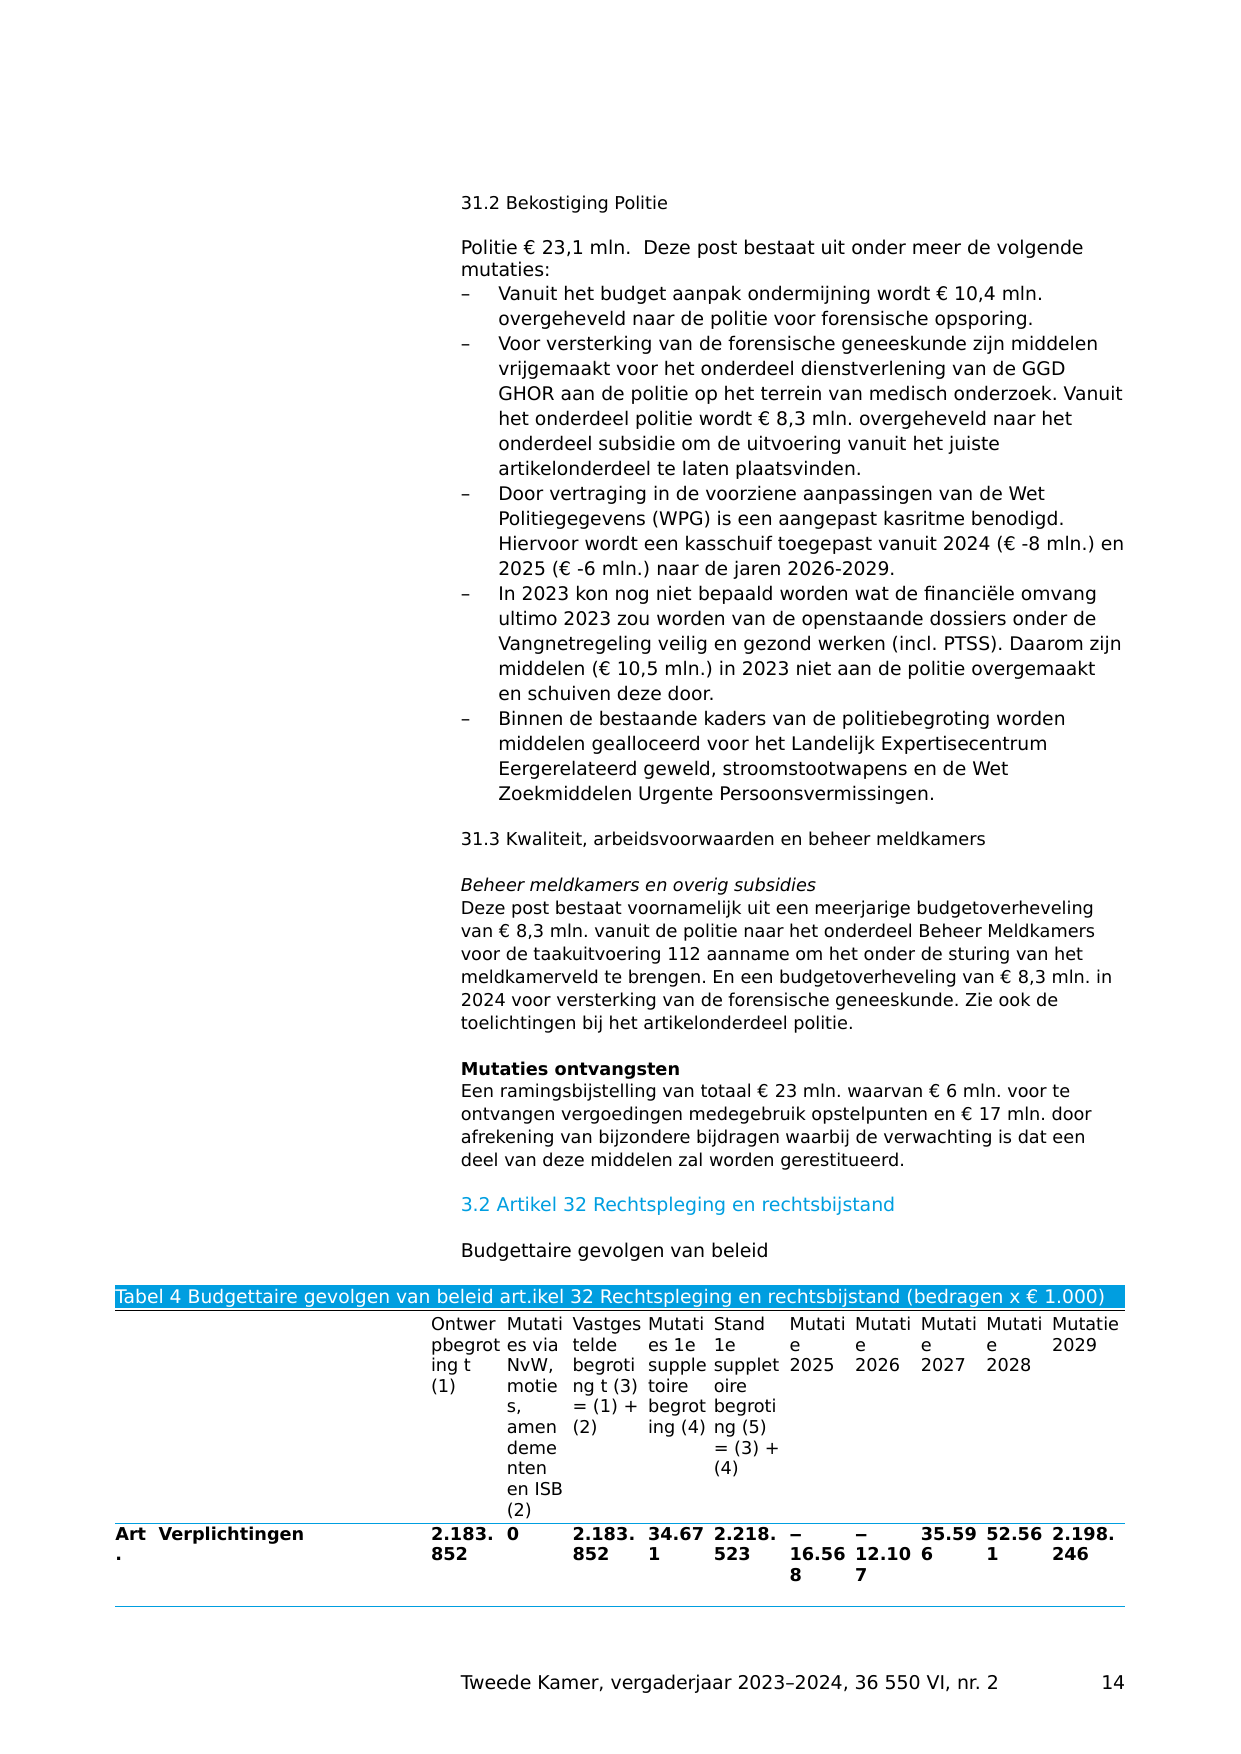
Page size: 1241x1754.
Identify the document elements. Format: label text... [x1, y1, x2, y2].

table_cell 2.218.523 [711, 1524, 786, 1585]
list Binnen de bestaande kaders van de politiebegroting worden middelen gealloceerd voor het Landelijk Expertisecentrum Eergerelateerd geweld, stroomstootwapens en de Wet Zoekmiddelen Urgente Persoonsvermissingen. [461, 706, 1125, 806]
table_cell 34.671 [645, 1524, 711, 1585]
table_cell ‒ 16.568 [786, 1524, 852, 1585]
title Budgettaire gevolgen van beleid [461, 1240, 1125, 1262]
table_cell [918, 1585, 983, 1606]
text Beheer meldkamers en overig subsidies Deze post bestaat voornamelijk uit een meerjarige budgetoverheveling van € 8,3 mln. vanuit de politie naar het onderdeel Beheer Meldkamers voor de taakuitvoering 112 aanname om het onder de sturing van het meldkamerveld te brengen. En een budgetoverheveling van € 8,3 mln. in 2024 voor versterking van de forensische geneeskunde. Zie ook de toelichtingen bij het artikelonderdeel politie. [461, 873, 1125, 1034]
table_cell [115, 1311, 155, 1523]
table_cell Mutatie 2027 [918, 1311, 983, 1523]
table_cell [569, 1585, 645, 1606]
table_cell Mutaties 1e suppletoire begroting (4) [645, 1311, 711, 1523]
text 31.3 Kwaliteit, arbeidsvoorwaarden en beheer meldkamers [461, 827, 1125, 850]
list Door vertraging in de voorziene aanpassingen van de Wet Politiegegevens (WPG) is een aangepast kasritme benodigd. Hiervoor wordt een kasschuif toegepast vanuit 2024 (€ -8 mln.) en 2025 (€ -6 mln.) naar de jaren 2026-2029. [461, 481, 1125, 581]
text 31.2 Bekostiging Politie [461, 191, 1125, 214]
table_cell Mutatie 2026 [852, 1311, 918, 1523]
table_cell 2.183.852 [569, 1524, 645, 1585]
table_cell Vastgestelde begroting t (3) = (1) + (2) [569, 1311, 645, 1523]
list Voor versterking van de forensische geneeskunde zijn middelen vrijgemaakt voor het onderdeel dienstverlening van de GGD GHOR aan de politie op het terrein van medisch onderzoek. Vanuit het onderdeel politie wordt € 8,3 mln. overgeheveld naar het onderdeel subsidie om de uitvoering vanuit het juiste artikelonderdeel te laten plaatsvinden. [461, 331, 1125, 481]
table_cell 2.198.246 [1049, 1524, 1125, 1585]
table_cell Art. [115, 1524, 155, 1585]
table_cell Verplichtingen [155, 1524, 428, 1585]
table_cell [155, 1311, 428, 1523]
table_cell [711, 1585, 786, 1606]
table_cell 35.596 [918, 1524, 983, 1585]
table_cell Ontwerpbegroting t (1) [428, 1311, 504, 1523]
table_cell ‒ 12.107 [852, 1524, 918, 1585]
table_cell [428, 1585, 504, 1606]
table_cell 2.183.852 [428, 1524, 504, 1585]
table_cell [786, 1585, 852, 1606]
table_cell [645, 1585, 711, 1606]
list Vanuit het budget aanpak ondermijning wordt € 10,4 mln. overgeheveld naar de politie voor forensische opsporing. [461, 281, 1125, 331]
table_cell Mutatie 2028 [983, 1311, 1049, 1523]
title 3.2 Artikel 32 Rechtspleging en rechtsbijstand [461, 1194, 1125, 1216]
list In 2023 kon nog niet bepaald worden wat de financiële omvang ultimo 2023 zou worden van de openstaande dossiers onder de Vangnetregeling veilig en gezond werken (incl. PTSS). Daarom zijn middelen (€ 10,5 mln.) in 2023 niet aan de politie overgemaakt en schuiven deze door. [461, 581, 1125, 706]
table_cell [983, 1585, 1049, 1606]
table_cell [1049, 1585, 1125, 1606]
table_cell [115, 1585, 155, 1606]
table_cell [504, 1585, 569, 1606]
table_cell Stand 1e suppletoire begroting (5) = (3) + (4) [711, 1311, 786, 1523]
text Mutaties ontvangsten Een ramingsbijstelling van totaal € 23 mln. waarvan € 6 mln. voor te ontvangen vergoedingen medegebruik opstelpunten en € 17 mln. door afrekening van bijzondere bijdragen waarbij de verwachting is dat een deel van deze middelen zal worden gerestitueerd. [461, 1057, 1125, 1171]
table_cell 0 [504, 1524, 569, 1585]
table_cell Mutatie 2029 [1049, 1311, 1125, 1523]
table_cell 52.561 [983, 1524, 1049, 1585]
table_cell Mutatie 2025 [786, 1311, 852, 1523]
table_cell Mutaties via NvW, moties, amendementen en ISB (2) [504, 1311, 569, 1523]
text Politie € 23,1 mln. Deze post bestaat uit onder meer de volgende mutaties: [461, 237, 1125, 281]
table_cell [155, 1585, 428, 1606]
table_cell [852, 1585, 918, 1606]
